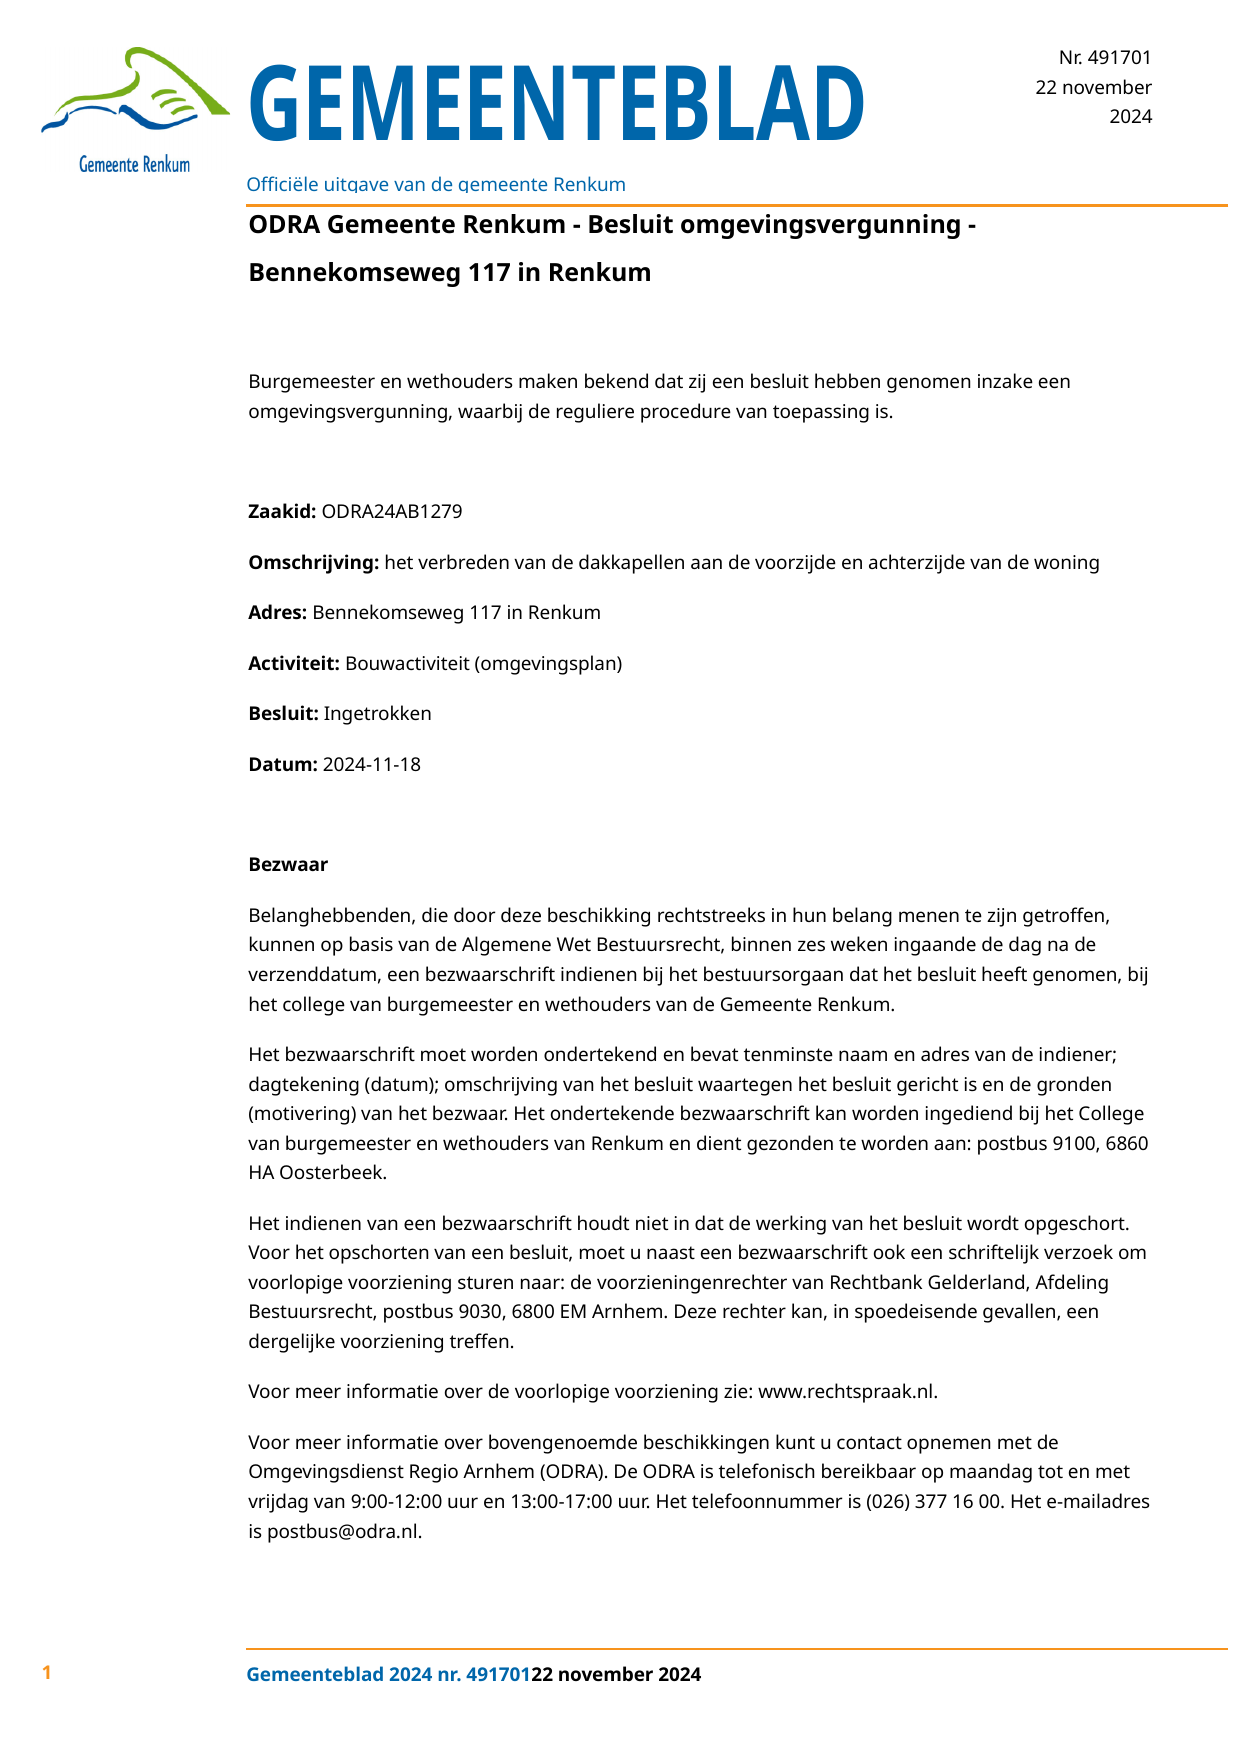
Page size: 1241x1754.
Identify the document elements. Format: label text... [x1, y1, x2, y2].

text Het indienen van een bezwaarschrift houdt niet in dat de werking van het besluit wordt opgeschort. Voor het opschorten van een besluit, moet u naast een bezwaarschrift ook een schriftelijk verzoek om voorlopige voorziening sturen naar: de voorzieningenrechter van Rechtbank Gelderland, Afdeling Bestuursrecht, postbus 9030, 6800 EM Arnhem. Deze rechter kan, in spoedeisende gevallen, een dergelijke voorziening treffen. [248, 1210, 1152, 1354]
text Activiteit: Bouwactiviteit (omgevingsplan) [248, 650, 1152, 676]
text Belanghebbenden, die door deze beschikking rechtstreeks in hun belang menen te zijn getroffen, kunnen op basis van de Algemene Wet Bestuursrecht, binnen zes weken ingaande de dag na de verzenddatum, een bezwaarschrift indienen bij het bestuursorgaan dat het besluit heeft genomen, bij het college van burgemeester en wethouders van de Gemeente Renkum. [248, 902, 1152, 1017]
text Zaakid: ODRA24AB1279 [248, 499, 1152, 524]
text Datum: 2024-11-18 [248, 751, 1152, 777]
text Burgemeester en wethouders maken bekend dat zij een besluit hebben genomen inzake een omgevingsvergunning, waarbij de reguliere procedure van toepassing is. [248, 368, 1152, 424]
text Adres: Bennekomseweg 117 in Renkum [248, 599, 1152, 625]
text Voor meer informatie over de voorlopige voorziening zie: www.rechtspraak.nl. [248, 1379, 1152, 1404]
text Besluit: Ingetrokken [248, 700, 1152, 726]
text Voor meer informatie over bovengenoemde beschikkingen kunt u contact opnemen met de Omgevingsdienst Regio Arnhem (ODRA). De ODRA is telefonisch bereikbaar op maandag tot en met vrijdag van 9:00-12:00 uur en 13:00-17:00 uur. Het telefoonnummer is (026) 377 16 00. Het e-mailadres is postbus@odra.nl. [248, 1429, 1152, 1544]
text Omschrijving: het verbreden van de dakkapellen aan de voorzijde en achterzijde van de woning [248, 549, 1152, 575]
picture [41, 47, 231, 172]
text ODRA Gemeente Renkum - Besluit omgevingsvergunning - Bennekomseweg 117 in Renkum [248, 207, 1152, 288]
text Bezwaar [248, 852, 1152, 877]
text Het bezwaarschrift moet worden ondertekend en bevat tenminste naam en adres van de indiener; dagtekening (datum); omschrijving van het besluit waartegen het besluit gericht is en de gronden (motivering) van het bezwaar. Het ondertekende bezwaarschrift kan worden ingediend bij het College van burgemeester en wethouders van Renkum en dient gezonden te worden aan: postbus 9100, 6860 HA Oosterbeek. [248, 1041, 1152, 1185]
